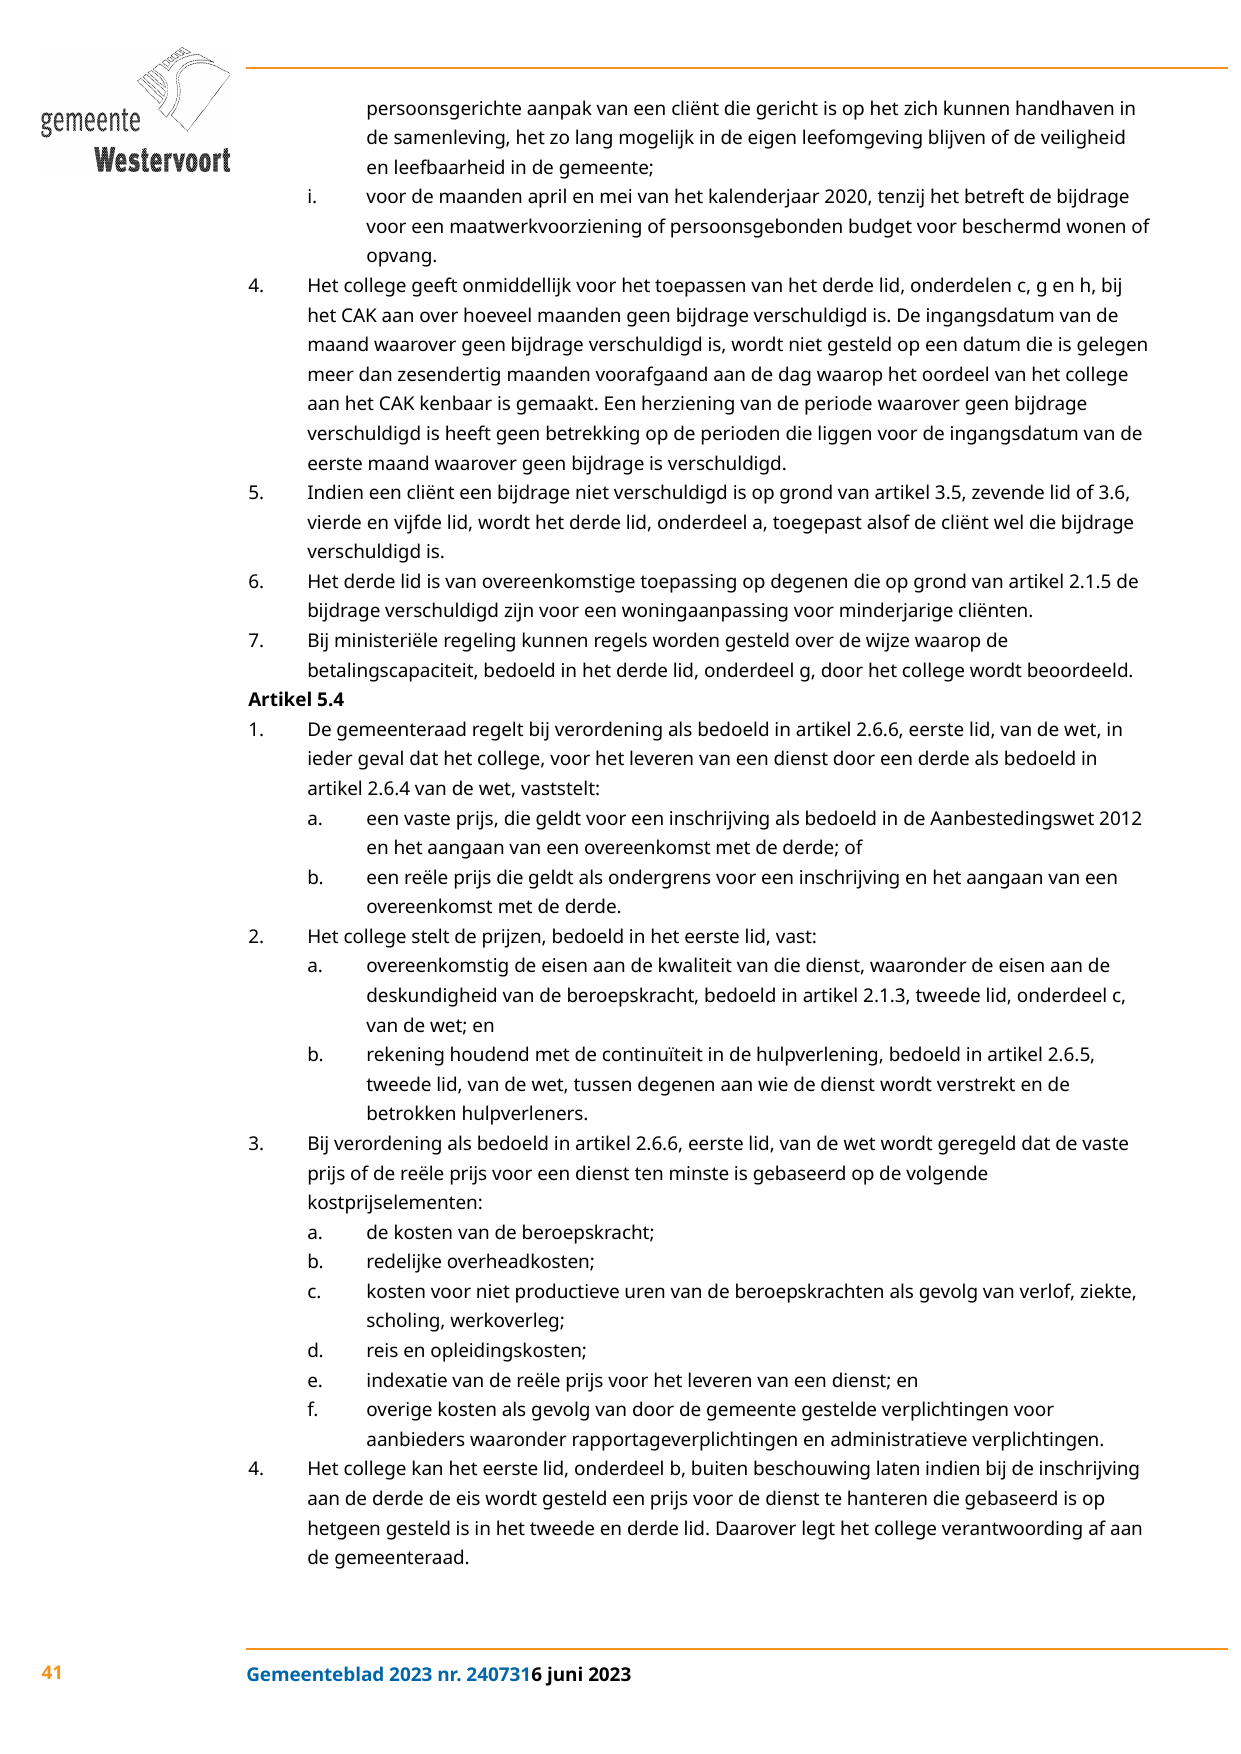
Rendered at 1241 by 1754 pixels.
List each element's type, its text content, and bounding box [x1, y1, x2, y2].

list overige kosten als gevolg van door de gemeente gestelde verplichtingen voor aanbieders waaronder rapportageverplichtingen en administratieve verplichtingen. [307, 1396, 1152, 1452]
list Bij ministeriële regeling kunnen regels worden gesteld over de wijze waarop de betalingscapaciteit, bedoeld in het derde lid, onderdeel g, door het college wordt beoordeeld. [248, 627, 1152, 683]
list redelijke overheadkosten; [307, 1248, 1152, 1274]
list een reële prijs die geldt als ondergrens voor een inschrijving en het aangaan van een overeenkomst met de derde. [307, 864, 1152, 919]
list indexatie van de reële prijs voor het leveren van een dienst; en [307, 1367, 1152, 1393]
list Indien een cliënt een bijdrage niet verschuldigd is op grond van artikel 3.5, zevende lid of 3.6, vierde en vijfde lid, wordt het derde lid, onderdeel a, toegepast alsof de cliënt wel die bijdrage verschuldigd is. [248, 479, 1152, 564]
list Het college stelt de prijzen, bedoeld in het eerste lid, vast: [248, 923, 1152, 949]
list rekening houdend met de continuïteit in de hulpverlening, bedoeld in artikel 2.6.5, tweede lid, van de wet, tussen degenen aan wie de dienst wordt verstrekt en de betrokken hulpverleners. [307, 1041, 1152, 1126]
list Het college kan het eerste lid, onderdeel b, buiten beschouwing laten indien bij de inschrijving aan de derde de eis wordt gesteld een prijs voor de dienst te hanteren die gebaseerd is op hetgeen gesteld is in het tweede en derde lid. Daarover legt het college verantwoording af aan de gemeenteraad. [248, 1456, 1152, 1570]
text Artikel 5.4 [248, 686, 1152, 712]
list Bij verordening als bedoeld in artikel 2.6.6, eerste lid, van de wet wordt geregeld dat de vaste prijs of de reële prijs voor een dienst ten minste is gebaseerd op de volgende kostprijselementen: [248, 1130, 1152, 1215]
list Het derde lid is van overeenkomstige toepassing op degenen die op grond van artikel 2.1.5 de bijdrage verschuldigd zijn voor een woningaanpassing voor minderjarige cliënten. [248, 568, 1152, 623]
list persoonsgerichte aanpak van een cliënt die gericht is op het zich kunnen handhaven in de samenleving, het zo lang mogelijk in de eigen leefomgeving blijven of de veiligheid en leefbaarheid in de gemeente; [307, 95, 1152, 180]
list De gemeenteraad regelt bij verordening als bedoeld in artikel 2.6.6, eerste lid, van de wet, in ieder geval dat het college, voor het leveren van een dienst door een derde als bedoeld in artikel 2.6.4 van de wet, vaststelt: [248, 716, 1152, 801]
list reis en opleidingskosten; [307, 1337, 1152, 1363]
list de kosten van de beroepskracht; [307, 1219, 1152, 1245]
list een vaste prijs, die geldt voor een inschrijving als bedoeld in de Aanbestedingswet 2012 en het aangaan van een overeenkomst met de derde; of [307, 805, 1152, 860]
list overeenkomstig de eisen aan de kwaliteit van die dienst, waaronder de eisen aan de deskundigheid van de beroepskracht, bedoeld in artikel 2.1.3, tweede lid, onderdeel c, van de wet; en [307, 953, 1152, 1038]
picture [41, 47, 231, 172]
list voor de maanden april en mei van het kalenderjaar 2020, tenzij het betreft de bijdrage voor een maatwerkvoorziening of persoonsgebonden budget voor beschermd wonen of opvang. [307, 183, 1152, 268]
list Het college geeft onmiddellijk voor het toepassen van het derde lid, onderdelen c, g en h, bij het CAK aan over hoeveel maanden geen bijdrage verschuldigd is. De ingangsdatum van de maand waarover geen bijdrage verschuldigd is, wordt niet gesteld op een datum die is gelegen meer dan zesendertig maanden voorafgaand aan de dag waarop het oordeel van het college aan het CAK kenbaar is gemaakt. Een herziening van de periode waarover geen bijdrage verschuldigd is heeft geen betrekking op de perioden die liggen voor de ingangsdatum van de eerste maand waarover geen bijdrage is verschuldigd. [248, 272, 1152, 476]
list kosten voor niet productieve uren van de beroepskrachten als gevolg van verlof, ziekte, scholing, werkoverleg; [307, 1278, 1152, 1333]
